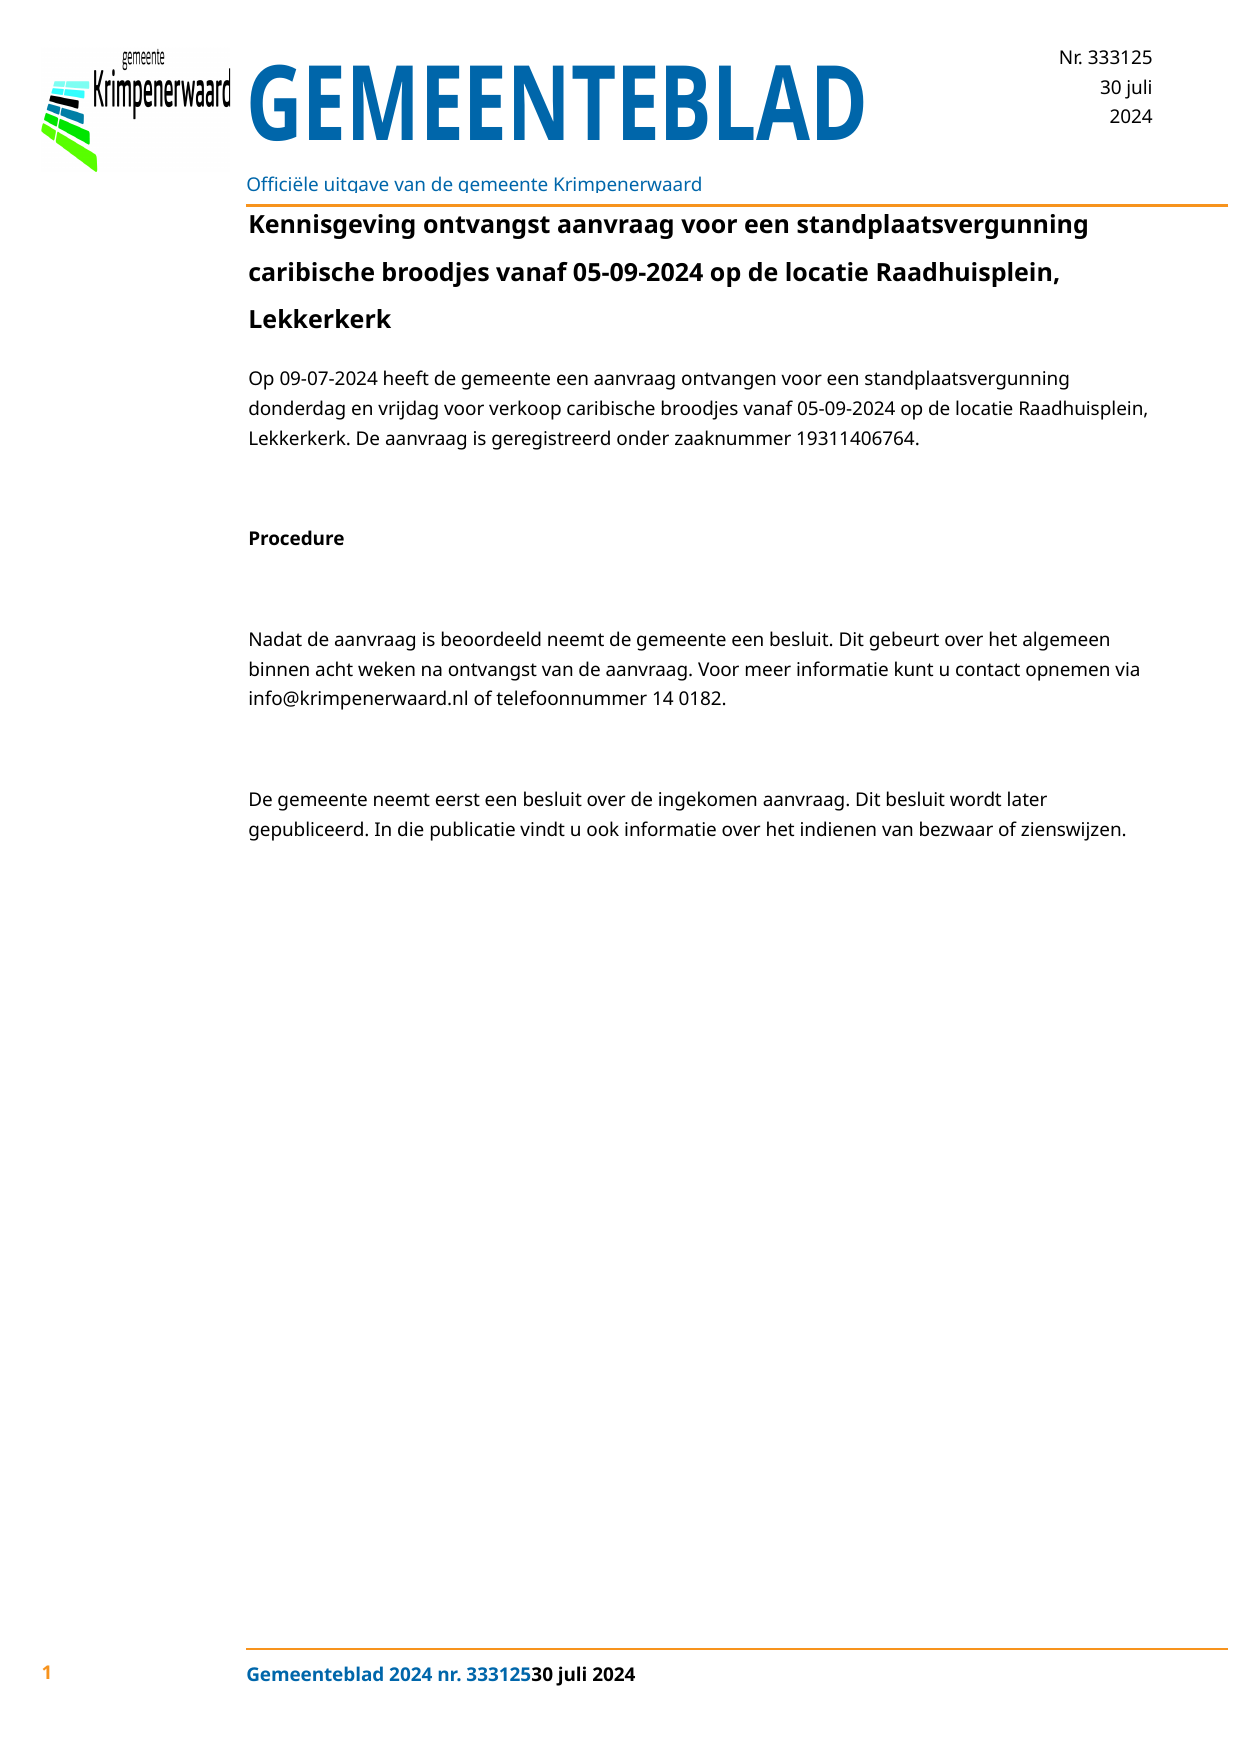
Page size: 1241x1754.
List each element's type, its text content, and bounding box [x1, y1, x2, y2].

text De gemeente neemt eerst een besluit over de ingekomen aanvraag. Dit besluit wordt later gepubliceerd. In die publicatie vindt u ook informatie over het indienen van bezwaar of zienswijzen. [248, 786, 1152, 842]
text Kennisgeving ontvangst aanvraag voor een standplaatsvergunning caribische broodjes vanaf 05-09-2024 op de locatie Raadhuisplein, Lekkerkerk [248, 207, 1152, 336]
text Nadat de aanvraag is beoordeeld neemt de gemeente een besluit. Dit gebeurt over het algemeen binnen acht weken na ontvangst van de aanvraag. Voor meer informatie kunt u contact opnemen via info@krimpenerwaard.nl of telefoonnummer 14 0182. [248, 626, 1152, 711]
text Op 09-07-2024 heeft de gemeente een aanvraag ontvangen voor een standplaatsvergunning donderdag en vrijdag voor verkoop caribische broodjes vanaf 05-09-2024 op de locatie Raadhuisplein, Lekkerkerk. De aanvraag is geregistreerd onder zaaknummer 19311406764. [248, 366, 1152, 450]
text Procedure [248, 526, 1152, 551]
picture [41, 47, 231, 172]
